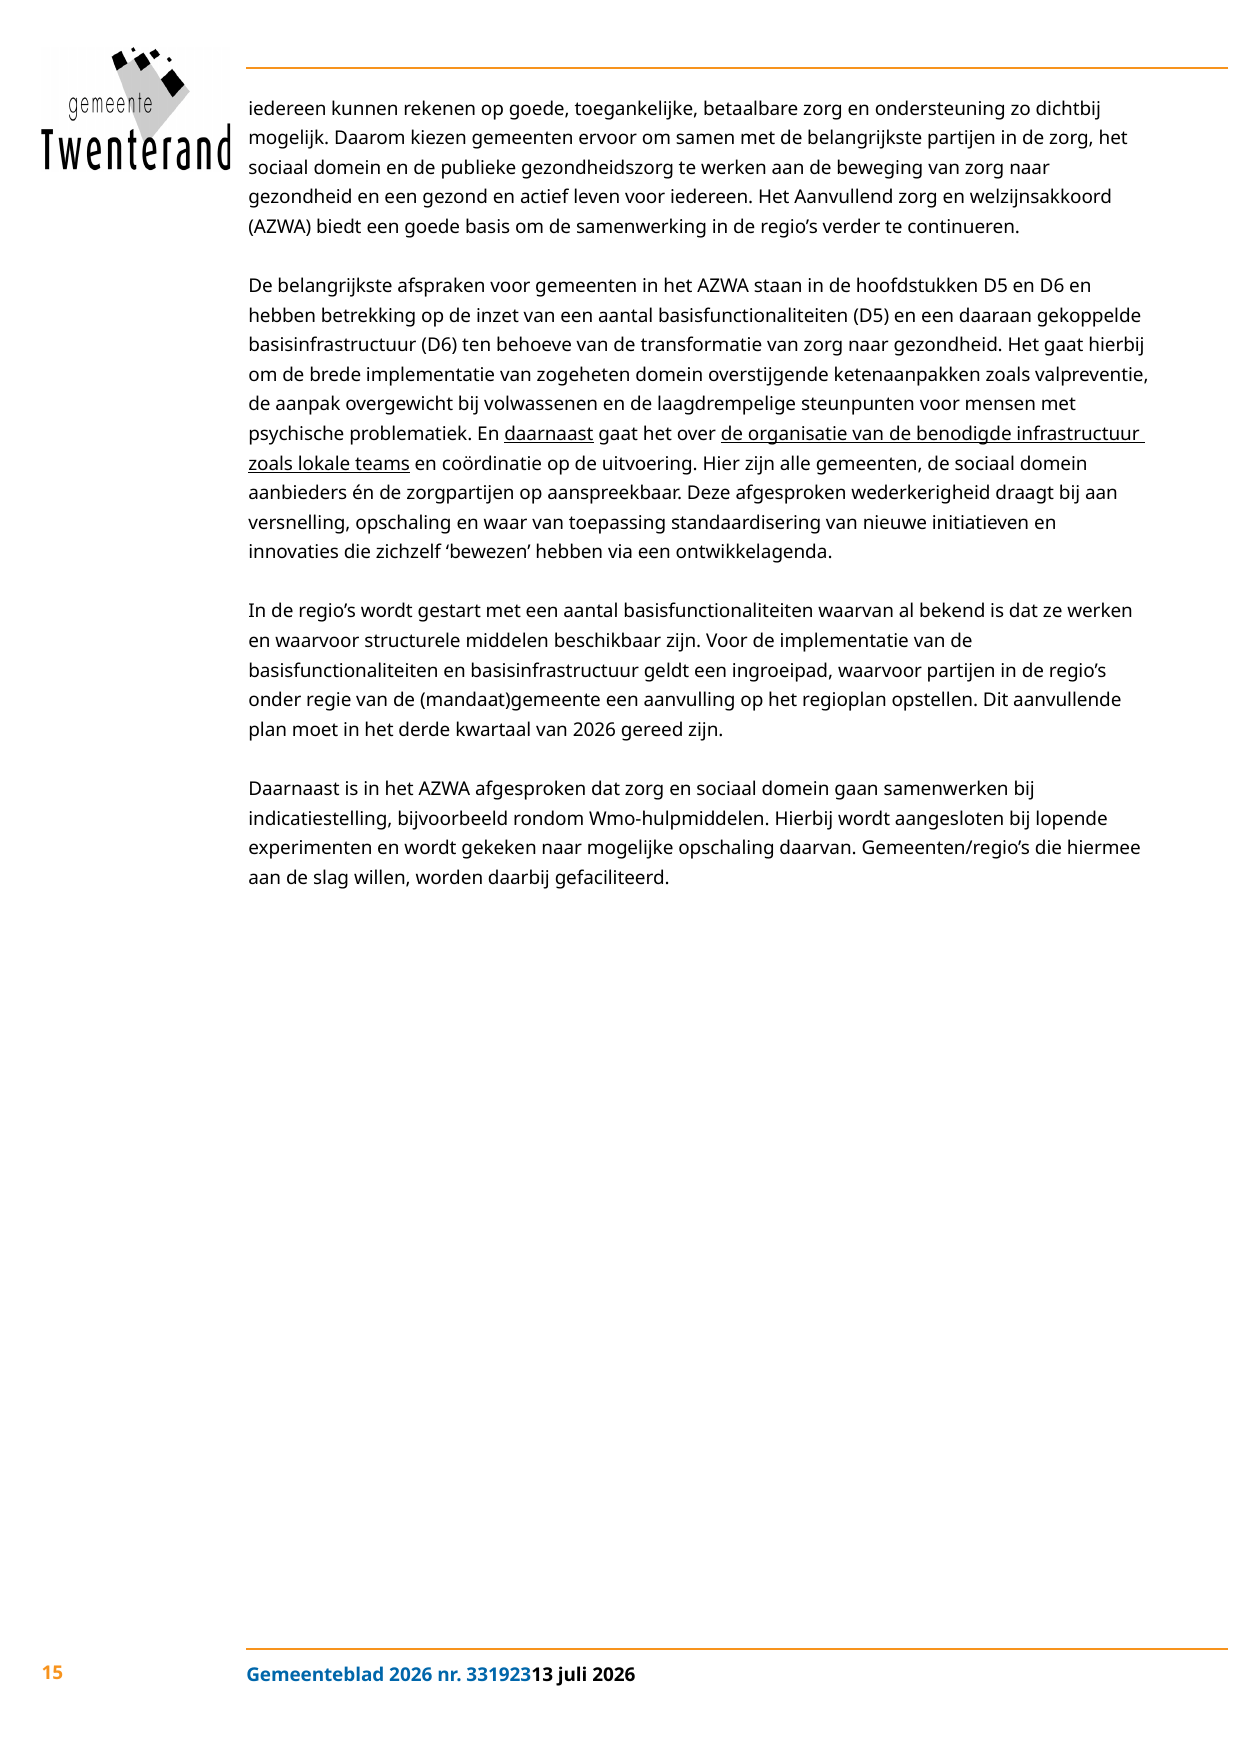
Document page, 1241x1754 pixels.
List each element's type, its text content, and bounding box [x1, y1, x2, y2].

text In de regio’s wordt gestart met een aantal basisfunctionaliteiten waarvan al bekend is dat ze werken en waarvoor structurele middelen beschikbaar zijn. Voor de implementatie van de basisfunctionaliteiten en basisinfrastructuur geldt een ingroeipad, waarvoor partijen in de regio’s onder regie van de (mandaat)gemeente een aanvulling op het regioplan opstellen. Dit aanvullende plan moet in het derde kwartaal van 2026 gereed zijn. [248, 598, 1152, 742]
text De belangrijkste afspraken voor gemeenten in het AZWA staan in de hoofdstukken D5 en D6 en hebben betrekking op de inzet van een aantal basisfunctionaliteiten (D5) en een daaraan gekoppelde basisinfrastructuur (D6) ten behoeve van de transformatie van zorg naar gezondheid. Het gaat hierbij om de brede implementatie van zogeheten domein overstijgende ketenaanpakken zoals valpreventie, de aanpak overgewicht bij volwassenen en de laagdrempelige steunpunten voor mensen met psychische problematiek. En daarnaast gaat het over de organisatie van de benodigde infrastructuur zoals lokale teams en coördinatie op de uitvoering. Hier zijn alle gemeenten, de sociaal domein aanbieders én de zorgpartijen op aanspreekbaar. Deze afgesproken wederkerigheid draagt bij aan versnelling, opschaling en waar van toepassing standaardisering van nieuwe initiatieven en innovaties die zichzelf ‘bewezen’ hebben via een ontwikkelagenda. [248, 272, 1152, 564]
picture [41, 47, 231, 172]
text Daarnaast is in het AZWA afgesproken dat zorg en sociaal domein gaan samenwerken bij indicatiestelling, bijvoorbeeld rondom Wmo-hulpmiddelen. Hierbij wordt aangesloten bij lopende experimenten en wordt gekeken naar mogelijke opschaling daarvan. Gemeenten/regio’s die hiermee aan de slag willen, worden daarbij gefaciliteerd. [248, 775, 1152, 890]
text iedereen kunnen rekenen op goede, toegankelijke, betaalbare zorg en ondersteuning zo dichtbij mogelijk. Daarom kiezen gemeenten ervoor om samen met de belangrijkste partijen in de zorg, het sociaal domein en de publieke gezondheidszorg te werken aan de beweging van zorg naar gezondheid en een gezond en actief leven voor iedereen. Het Aanvullend zorg en welzijnsakkoord (AZWA) biedt een goede basis om de samenwerking in de regio’s verder te continueren. [248, 95, 1152, 239]
